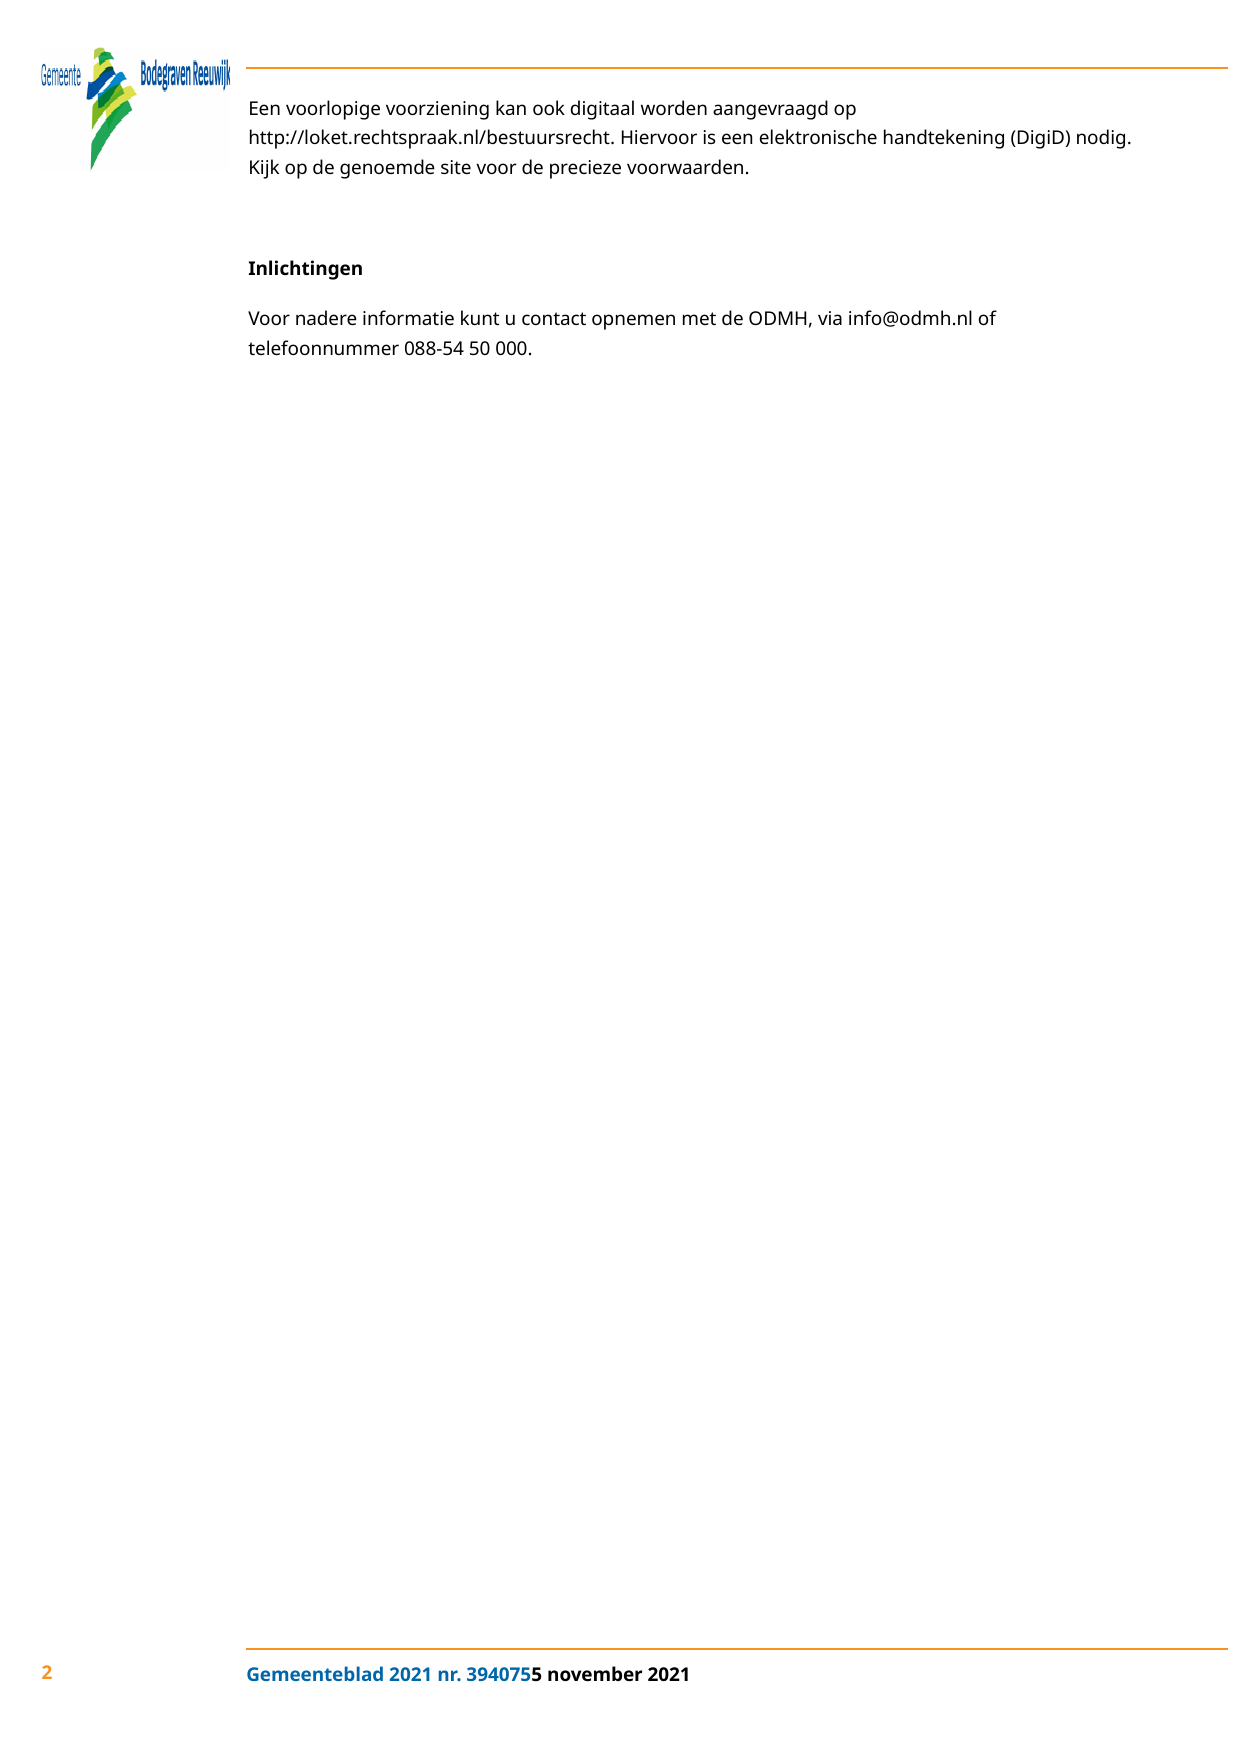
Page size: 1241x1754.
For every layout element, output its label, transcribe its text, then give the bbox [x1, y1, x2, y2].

picture [41, 47, 231, 172]
text Een voorlopige voorziening kan ook digitaal worden aangevraagd op http://loket.rechtspraak.nl/bestuursrecht. Hiervoor is een elektronische handtekening (DigiD) nodig. Kijk op de genoemde site voor de precieze voorwaarden. [248, 95, 1152, 180]
text Voor nadere informatie kunt u contact opnemen met de ODMH, via info@odmh.nl of telefoonnummer 088-54 50 000. [248, 305, 1152, 361]
text Inlichtingen [248, 255, 1152, 281]
